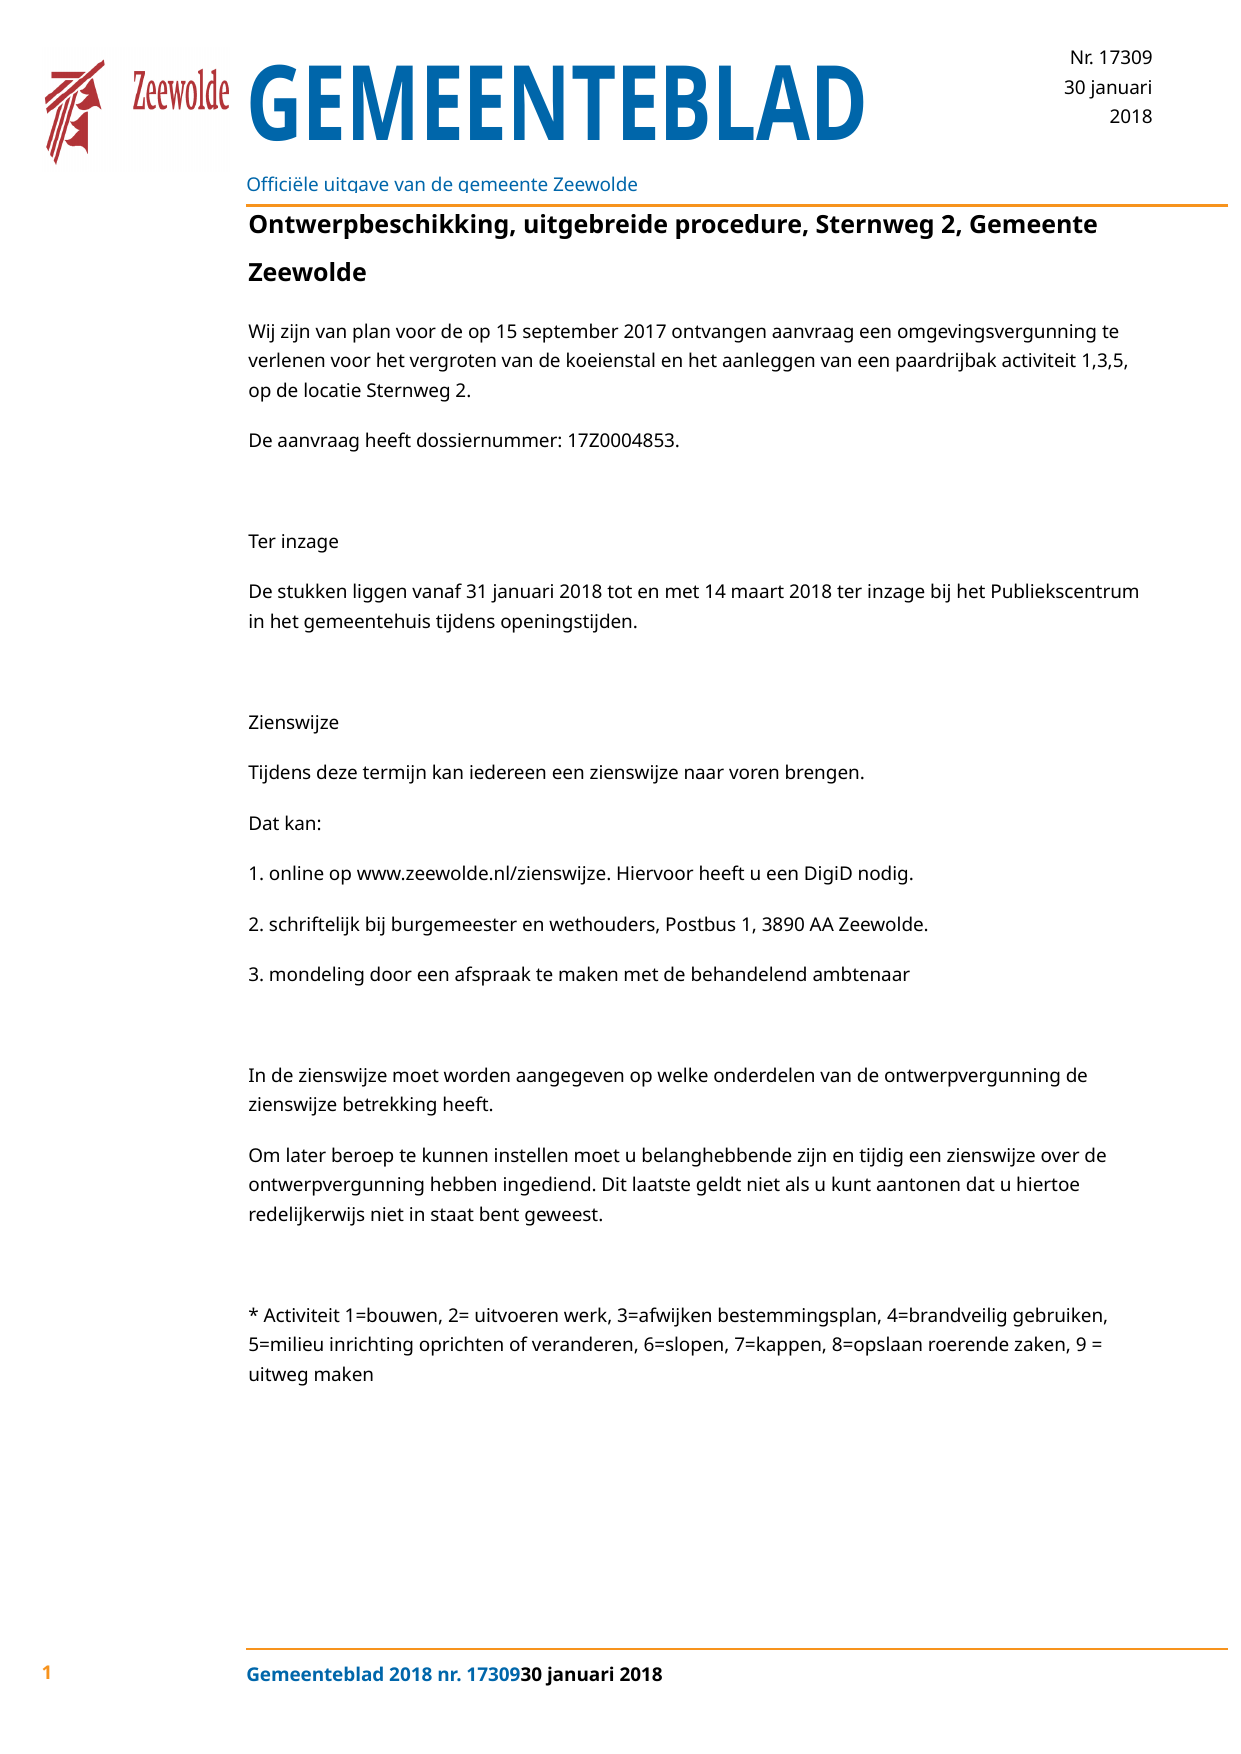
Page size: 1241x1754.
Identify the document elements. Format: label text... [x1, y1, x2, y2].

text Zienswijze [248, 709, 1152, 735]
text Ontwerpbeschikking, uitgebreide procedure, Sternweg 2, Gemeente Zeewolde [248, 207, 1152, 288]
text Dat kan: [248, 810, 1152, 836]
picture [41, 47, 231, 172]
text 1. online op www.zeewolde.nl/zienswijze. Hiervoor heeft u een DigiD nodig. [248, 860, 1152, 886]
text Tijdens deze termijn kan iedereen een zienswijze naar voren brengen. [248, 759, 1152, 785]
text Ter inzage [248, 528, 1152, 554]
text In de zienswijze moet worden aangegeven op welke onderdelen van de ontwerpvergunning de zienswijze betrekking heeft. [248, 1062, 1152, 1117]
text De stukken liggen vanaf 31 januari 2018 tot en met 14 maart 2018 ter inzage bij het Publiekscentrum in het gemeentehuis tijdens openingstijden. [248, 579, 1152, 634]
text 3. mondeling door een afspraak te maken met de behandelend ambtenaar [248, 961, 1152, 987]
text De aanvraag heeft dossiernummer: 17Z0004853. [248, 427, 1152, 453]
text Wij zijn van plan voor de op 15 september 2017 ontvangen aanvraag een omgevingsvergunning te verlenen voor het vergroten van de koeienstal en het aanleggen van een paardrijbak activiteit 1,3,5, op de locatie Sternweg 2. [248, 318, 1152, 403]
text Om later beroep te kunnen instellen moet u belanghebbende zijn en tijdig een zienswijze over de ontwerpvergunning hebben ingediend. Dit laatste geldt niet als u kunt aantonen dat u hiertoe redelijkerwijs niet in staat bent geweest. [248, 1142, 1152, 1227]
text 2. schriftelijk bij burgemeester en wethouders, Postbus 1, 3890 AA Zeewolde. [248, 911, 1152, 937]
text * Activiteit 1=bouwen, 2= uitvoeren werk, 3=afwijken bestemmingsplan, 4=brandveilig gebruiken, 5=milieu inrichting oprichten of veranderen, 6=slopen, 7=kappen, 8=opslaan roerende zaken, 9 = uitweg maken [248, 1302, 1152, 1387]
